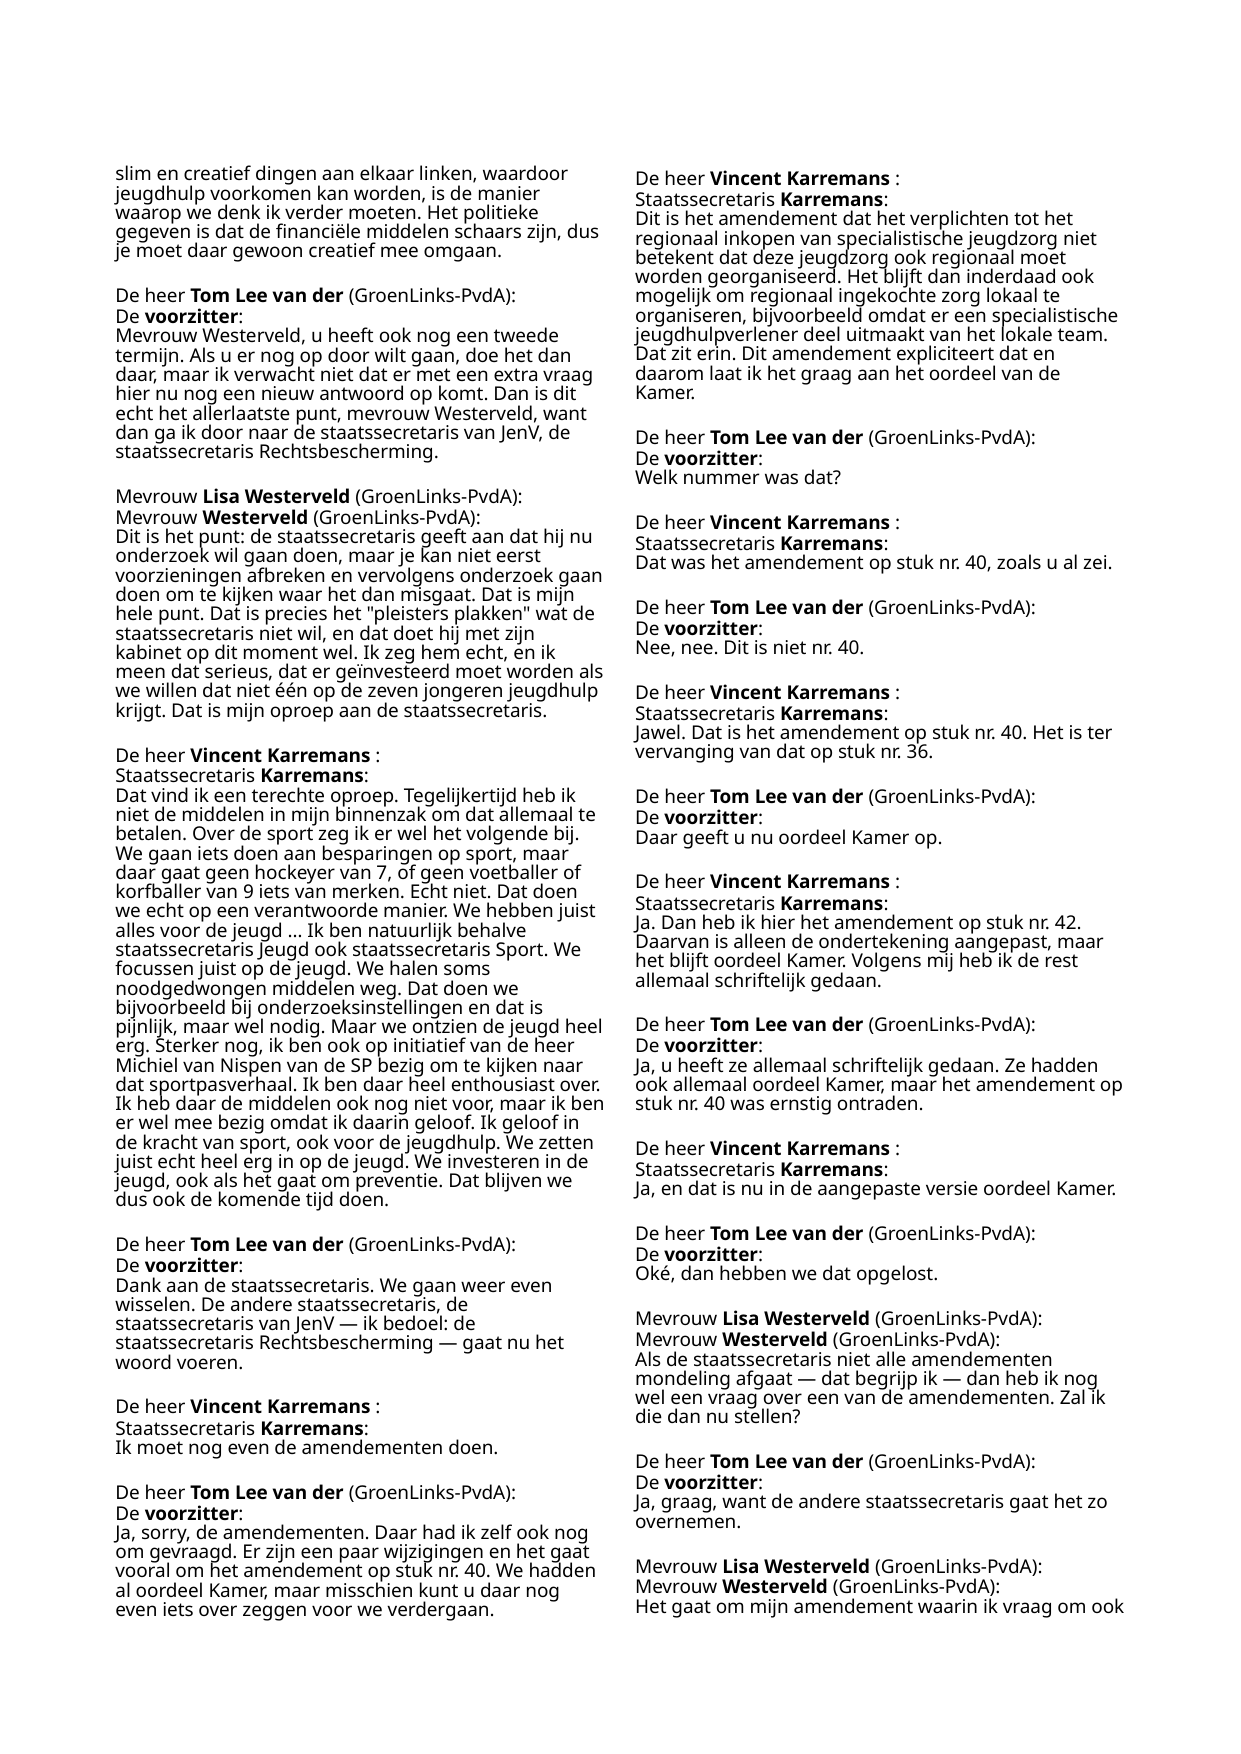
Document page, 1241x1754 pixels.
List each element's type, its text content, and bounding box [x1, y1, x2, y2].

text Als de staatssecretaris niet alle amendementen mondeling afgaat — dat begrijp ik — dan heb ik nog wel een vraag over een van de amendementen. Zal ik die dan nu stellen? [635, 1351, 1125, 1428]
text Staatssecretaris Karremans: [635, 894, 1125, 914]
text De heer Vincent Karremans : [635, 509, 1125, 535]
text De heer Tom Lee van der (GroenLinks-PvdA): [635, 594, 1125, 620]
text Staatssecretaris Karremans: [115, 1419, 605, 1439]
text Het gaat om mijn amendement waarin ik vraag om ook [635, 1598, 1125, 1617]
text De voorzitter: [115, 1504, 605, 1524]
text Mevrouw Lisa Westerveld (GroenLinks-PvdA): [635, 1553, 1125, 1578]
text Mevrouw Westerveld (GroenLinks-PvdA): [115, 509, 605, 528]
text De heer Tom Lee van der (GroenLinks-PvdA): [635, 1448, 1125, 1474]
text Mevrouw Westerveld, u heeft ook nog een tweede termijn. Als u er nog op door wilt gaan, doe het dan daar, maar ik verwacht niet dat er met een extra vraag hier nu nog een nieuw antwoord op komt. Dan is dit echt het allerlaatste punt, mevrouw Westerveld, want dan ga ik door naar de staatssecretaris van JenV, de staatssecretaris Rechtsbescherming. [115, 327, 605, 462]
text Ja, graag, want de andere staatssecretaris gaat het zo overnemen. [635, 1493, 1125, 1532]
text De heer Tom Lee van der (GroenLinks-PvdA): [115, 282, 605, 308]
text Staatssecretaris Karremans: [635, 705, 1125, 724]
text De heer Vincent Karremans : [635, 165, 1125, 191]
text Welk nummer was dat? [635, 469, 1125, 488]
text De heer Vincent Karremans : [635, 679, 1125, 705]
text De heer Tom Lee van der (GroenLinks-PvdA): [635, 424, 1125, 450]
text Staatssecretaris Karremans: [635, 535, 1125, 554]
text Ja. Dan heb ik hier het amendement op stuk nr. 42. Daarvan is alleen de ondertekening aangepast, maar het blijft oordeel Kamer. Volgens mij heb ik de rest allemaal schriftelijk gedaan. [635, 914, 1125, 991]
text Mevrouw Westerveld (GroenLinks-PvdA): [635, 1331, 1125, 1351]
text De voorzitter: [635, 450, 1125, 469]
text Ja, sorry, de amendementen. Daar had ik zelf ook nog om gevraagd. Er zijn een paar wijzigingen en het gaat vooral om het amendement op stuk nr. 40. We hadden al oordeel Kamer, maar misschien kunt u daar nog even iets over zeggen voor we verdergaan. [115, 1524, 605, 1620]
text Staatssecretaris Karremans: [635, 1161, 1125, 1180]
text slim en creatief dingen aan elkaar linken, waardoor jeugdhulp voorkomen kan worden, is de manier waarop we denk ik verder moeten. Het politieke gegeven is dat de financiële middelen schaars zijn, dus je moet daar gewoon creatief mee omgaan. [115, 165, 605, 262]
text Nee, nee. Dit is niet nr. 40. [635, 639, 1125, 658]
text Dit is het punt: de staatssecretaris geeft aan dat hij nu onderzoek wil gaan doen, maar je kan niet eerst voorzieningen afbreken en vervolgens onderzoek gaan doen om te kijken waar het dan misgaat. Dat is mijn hele punt. Dat is precies het "pleisters plakken" wat de staatssecretaris niet wil, en dat doet hij met zijn kabinet op dit moment wel. Ik zeg hem echt, en ik meen dat serieus, dat er geïnvesteerd moet worden als we willen dat niet één op de zeven jongeren jeugdhulp krijgt. Dat is mijn oproep aan de staatssecretaris. [115, 528, 605, 721]
text De heer Tom Lee van der (GroenLinks-PvdA): [635, 1012, 1125, 1037]
text Dat was het amendement op stuk nr. 40, zoals u al zei. [635, 554, 1125, 573]
text De heer Tom Lee van der (GroenLinks-PvdA): [635, 1220, 1125, 1246]
text De heer Tom Lee van der (GroenLinks-PvdA): [115, 1232, 605, 1257]
text Jawel. Dat is het amendement op stuk nr. 40. Het is ter vervanging van dat op stuk nr. 36. [635, 724, 1125, 763]
text De heer Vincent Karremans : [115, 1394, 605, 1419]
text Ja, u heeft ze allemaal schriftelijk gedaan. Ze hadden ook allemaal oordeel Kamer, maar het amendement op stuk nr. 40 was ernstig ontraden. [635, 1057, 1125, 1114]
text De voorzitter: [635, 1474, 1125, 1493]
text De voorzitter: [115, 308, 605, 327]
text De voorzitter: [635, 620, 1125, 639]
text Dat vind ik een terechte oproep. Tegelijkertijd heb ik niet de middelen in mijn binnenzak om dat allemaal te betalen. Over de sport zeg ik er wel het volgende bij. We gaan iets doen aan besparingen op sport, maar daar gaat geen hockeyer van 7, of geen voetballer of korfballer van 9 iets van merken. Echt niet. Dat doen we echt op een verantwoorde manier. We hebben juist alles voor de jeugd … Ik ben natuurlijk behalve staatssecretaris Jeugd ook staatssecretaris Sport. We focussen juist op de jeugd. We halen soms noodgedwongen middelen weg. Dat doen we bijvoorbeeld bij onderzoeksinstellingen en dat is pijnlijk, maar wel nodig. Maar we ontzien de jeugd heel erg. Sterker nog, ik ben ook op initiatief van de heer Michiel van Nispen van de SP bezig om te kijken naar dat sportpasverhaal. Ik ben daar heel enthousiast over. Ik heb daar de middelen ook nog niet voor, maar ik ben er wel mee bezig omdat ik daarin geloof. Ik geloof in de kracht van sport, ook voor de jeugdhulp. We zetten juist echt heel erg in op de jeugd. We investeren in de jeugd, ook als het gaat om preventie. Dat blijven we dus ook de komende tijd doen. [115, 787, 605, 1211]
text Dit is het amendement dat het verplichten tot het regionaal inkopen van specialistische jeugdzorg niet betekent dat deze jeugdzorg ook regionaal moet worden georganiseerd. Het blijft dan inderdaad ook mogelijk om regionaal ingekochte zorg lokaal te organiseren, bijvoorbeeld omdat er een specialistische jeugdhulpverlener deel uitmaakt van het lokale team. Dat zit erin. Dit amendement expliciteert dat en daarom laat ik het graag aan het oordeel van de Kamer. [635, 210, 1125, 403]
text Mevrouw Lisa Westerveld (GroenLinks-PvdA): [635, 1306, 1125, 1331]
text Dank aan de staatssecretaris. We gaan weer even wisselen. De andere staatssecretaris, de staatssecretaris van JenV — ik bedoel: de staatssecretaris Rechtsbescherming — gaat nu het woord voeren. [115, 1277, 605, 1373]
text De heer Vincent Karremans : [635, 869, 1125, 894]
text Mevrouw Lisa Westerveld (GroenLinks-PvdA): [115, 483, 605, 509]
text De heer Vincent Karremans : [115, 742, 605, 767]
text Oké, dan hebben we dat opgelost. [635, 1265, 1125, 1285]
text Ik moet nog even de amendementen doen. [115, 1439, 605, 1458]
text De heer Tom Lee van der (GroenLinks-PvdA): [635, 784, 1125, 809]
text Mevrouw Westerveld (GroenLinks-PvdA): [635, 1578, 1125, 1598]
text Ja, en dat is nu in de aangepaste versie oordeel Kamer. [635, 1180, 1125, 1199]
text De voorzitter: [635, 809, 1125, 829]
text De voorzitter: [635, 1246, 1125, 1265]
text De heer Tom Lee van der (GroenLinks-PvdA): [115, 1479, 605, 1504]
text Staatssecretaris Karremans: [635, 191, 1125, 210]
text De heer Vincent Karremans : [635, 1135, 1125, 1161]
text Daar geeft u nu oordeel Kamer op. [635, 829, 1125, 848]
text De voorzitter: [115, 1257, 605, 1277]
text De voorzitter: [635, 1037, 1125, 1057]
text Staatssecretaris Karremans: [115, 767, 605, 787]
